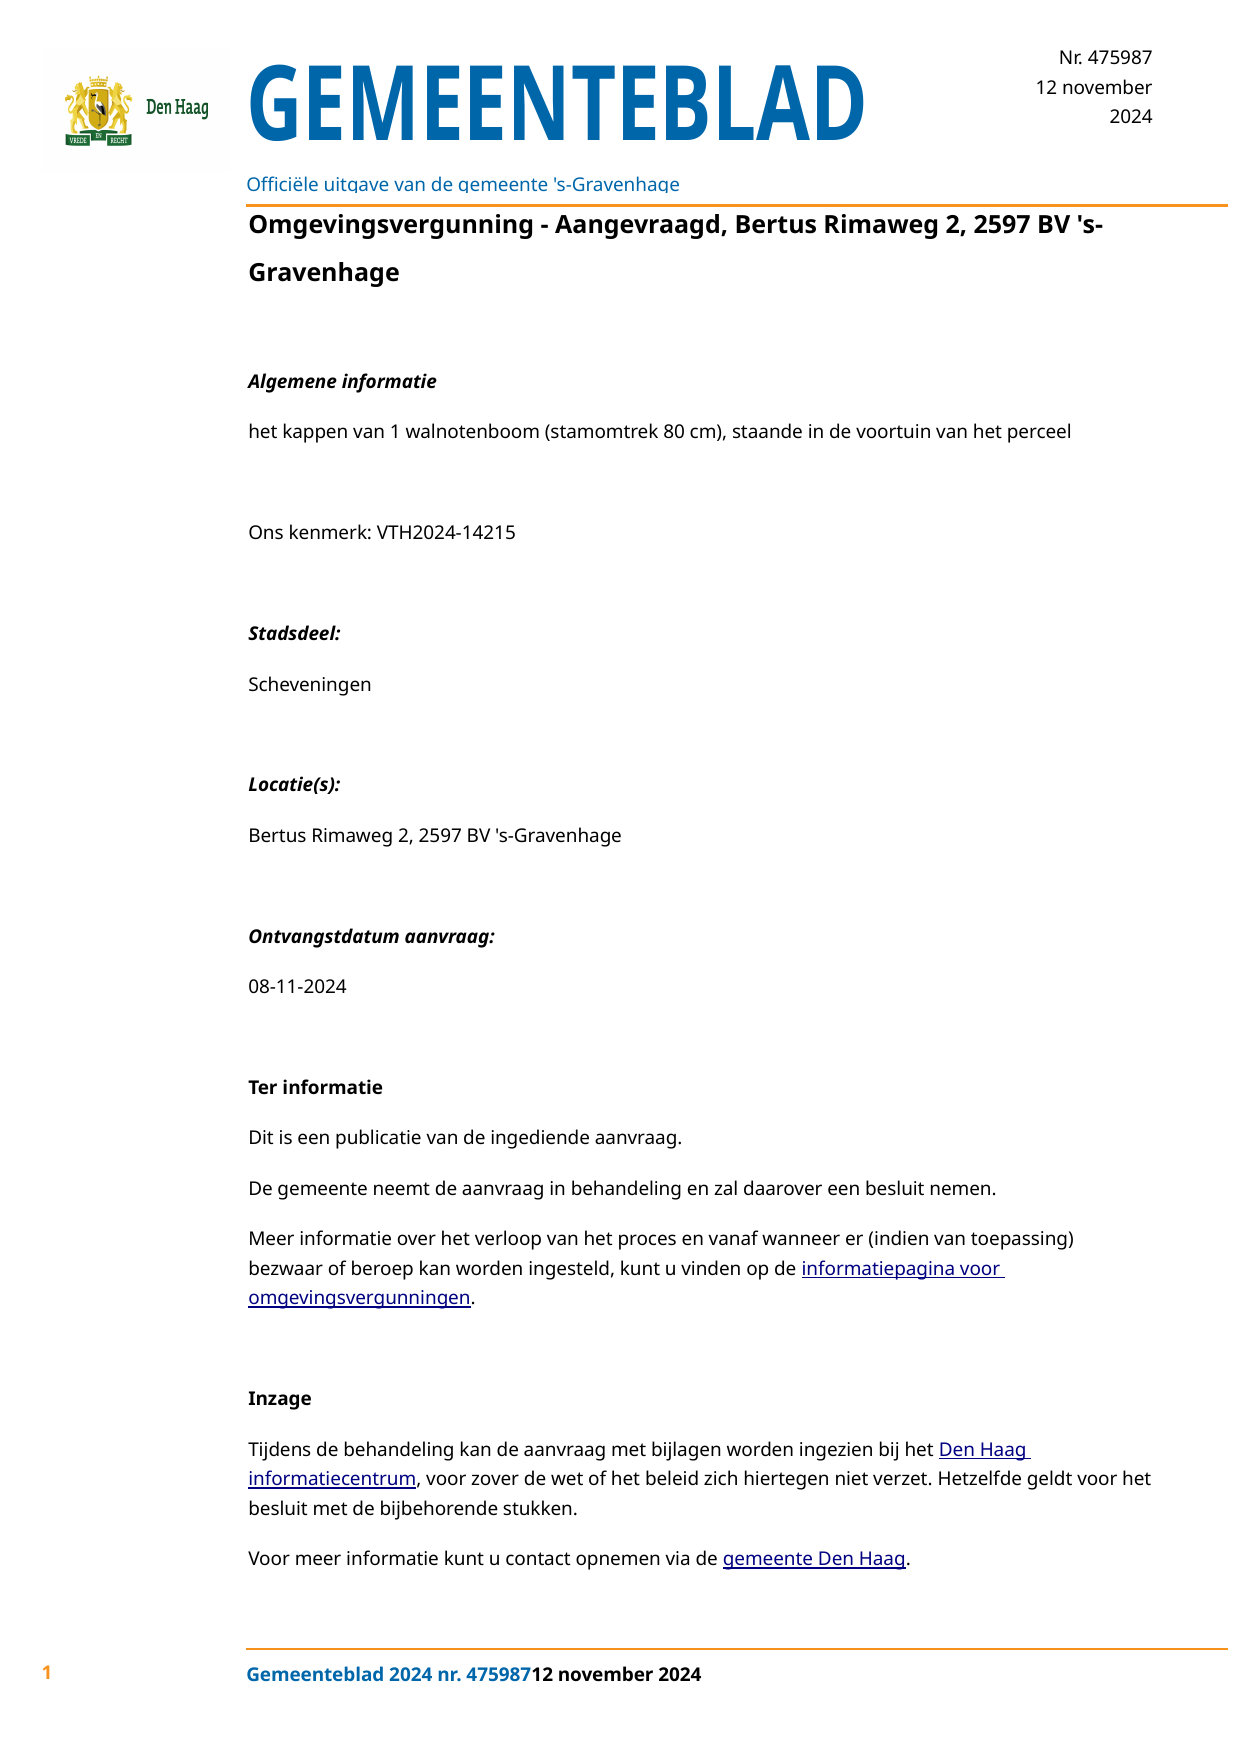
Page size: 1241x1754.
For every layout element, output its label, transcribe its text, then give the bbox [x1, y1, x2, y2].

text Locatie(s): [248, 772, 1152, 797]
text Dit is een publicatie van de ingediende aanvraag. [248, 1124, 1152, 1150]
text Inzage [248, 1385, 1152, 1411]
text Voor meer informatie kunt u contact opnemen via de gemeente Den Haag. [248, 1545, 1152, 1571]
text Meer informatie over het verloop van het proces en vanaf wanneer er (indien van toepassing) bezwaar of beroep kan worden ingesteld, kunt u vinden op de informatiepagina voor omgevingsvergunningen. [248, 1225, 1152, 1310]
text Ons kenmerk: VTH2024-14215 [248, 519, 1152, 545]
text De gemeente neemt de aanvraag in behandeling en zal daarover een besluit nemen. [248, 1175, 1152, 1201]
text het kappen van 1 walnotenboom (stamomtrek 80 cm), staande in de voortuin van het perceel [248, 419, 1152, 444]
text Bertus Rimaweg 2, 2597 BV 's-Gravenhage [248, 822, 1152, 848]
text Algemene informatie [248, 368, 1152, 394]
text Ontvangstdatum aanvraag: [248, 923, 1152, 949]
text Tijdens de behandeling kan de aanvraag met bijlagen worden ingezien bij het Den Haag informatiecentrum, voor zover de wet of het beleid zich hiertegen niet verzet. Hetzelfde geldt voor het besluit met de bijbehorende stukken. [248, 1436, 1152, 1521]
picture [41, 47, 231, 172]
text Omgevingsvergunning - Aangevraagd, Bertus Rimaweg 2, 2597 BV 's-Gravenhage [248, 207, 1152, 288]
text Stadsdeel: [248, 620, 1152, 646]
text Scheveningen [248, 671, 1152, 697]
text 08-11-2024 [248, 973, 1152, 999]
text Ter informatie [248, 1074, 1152, 1100]
